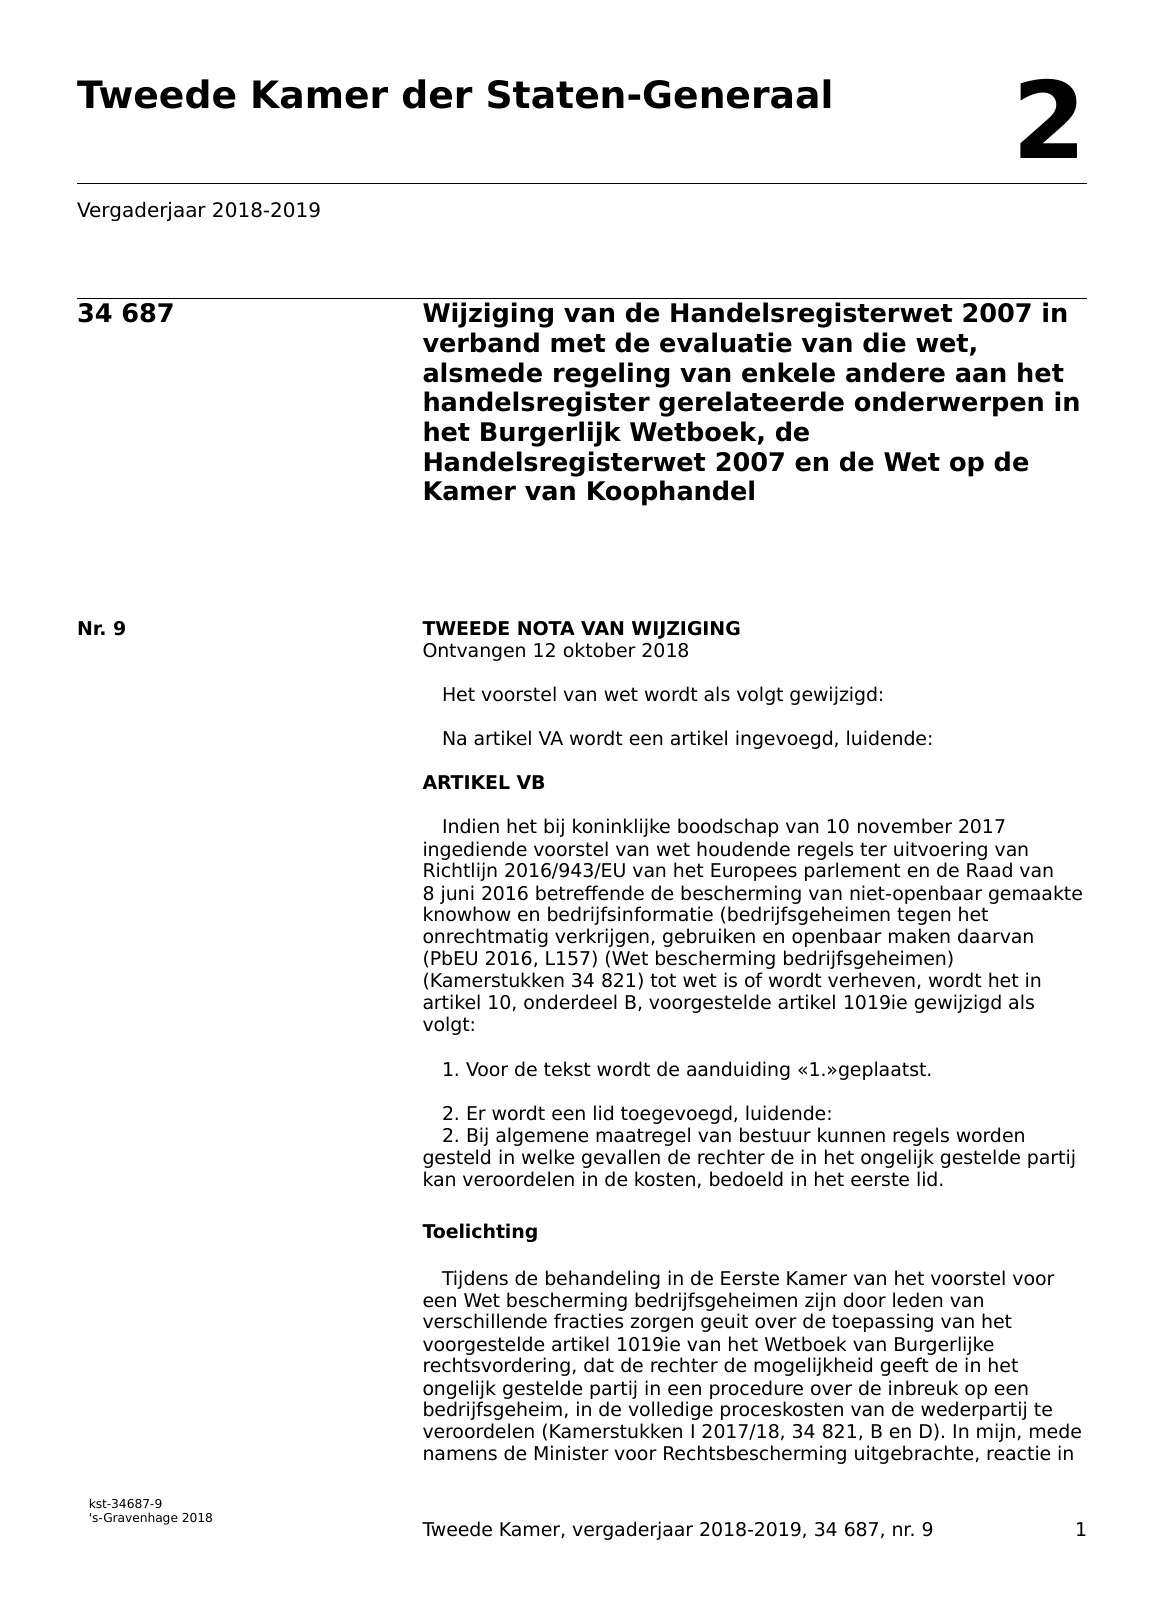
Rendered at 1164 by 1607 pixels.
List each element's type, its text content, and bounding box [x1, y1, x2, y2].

subtitle 34 687 Wijziging van de Handelsregisterwet 2007 in verband met de evaluatie van die wet, alsmede regeling van enkele andere aan het handelsregister gerelateerde onderwerpen in het Burgerlijk Wetboek, de Handelsregisterwet 2007 en de Wet op de Kamer van Koophandel [77, 299, 1087, 507]
text Tijdens de behandeling in de Eerste Kamer van het voorstel voor een Wet bescherming bedrijfsgeheimen zijn door leden van verschillende fracties zorgen geuit over de toepassing van het voorgestelde artikel 1019ie van het Wetboek van Burgerlijke rechtsvordering, dat de rechter de mogelijkheid geeft de in het ongelijk gestelde partij in een procedure over de inbreuk op een bedrijfsgeheim, in de volledige proceskosten van de wederpartij te veroordelen (Kamerstukken I 2017/18, 34 821, B en D). In mijn, mede namens de Minister voor Rechtsbescherming uitgebrachte, reactie in [422, 1267, 1087, 1465]
table_cell Vergaderjaar 2018-2019 [77, 184, 1087, 298]
subtitle Toelichting [422, 1221, 1087, 1242]
text 1. Voor de tekst wordt de aanduiding «1.»geplaatst. [422, 1058, 1087, 1080]
text 2. Bij algemene maatregel van bestuur kunnen regels worden gesteld in welke gevallen de rechter de in het ongelijk gestelde partij kan veroordelen in de kosten, bedoeld in het eerste lid. [422, 1124, 1087, 1191]
table_header 2 [886, 59, 1087, 183]
text 2. Er wordt een lid toegevoegd, luidende: [422, 1103, 1087, 1124]
text Ontvangen 12 oktober 2018 [422, 640, 1087, 662]
text Het voorstel van wet wordt als volgt gewijzigd: [422, 684, 1087, 706]
text kst-34687-9 [88, 1497, 323, 1511]
text Indien het bij koninklijke boodschap van 10 november 2017 ingediende voorstel van wet houdende regels ter uitvoering van Richtlijn 2016/943/EU van het Europees parlement en de Raad van 8 juni 2016 betreffende de bescherming van niet-openbaar gemaakte knowhow en bedrijfsinformatie (bedrijfsgeheimen tegen het onrechtmatig verkrijgen, gebruiken en openbaar maken daarvan (PbEU 2016, L157) (Wet bescherming bedrijfsgeheimen) (Kamerstukken 34 821) tot wet is of wordt verheven, wordt het in artikel 10, onderdeel B, voorgestelde artikel 1019ie gewijzigd als volgt: [422, 816, 1087, 1036]
text 's-Gravenhage 2018 [88, 1511, 323, 1525]
subtitle ARTIKEL VB [422, 772, 1087, 794]
text Na artikel VA wordt een artikel ingevoegd, luidende: [422, 728, 1087, 750]
subtitle Nr. 9 TWEEDE NOTA VAN WIJZIGING [77, 618, 1087, 640]
table_header Tweede Kamer der Staten-Generaal [77, 59, 886, 183]
